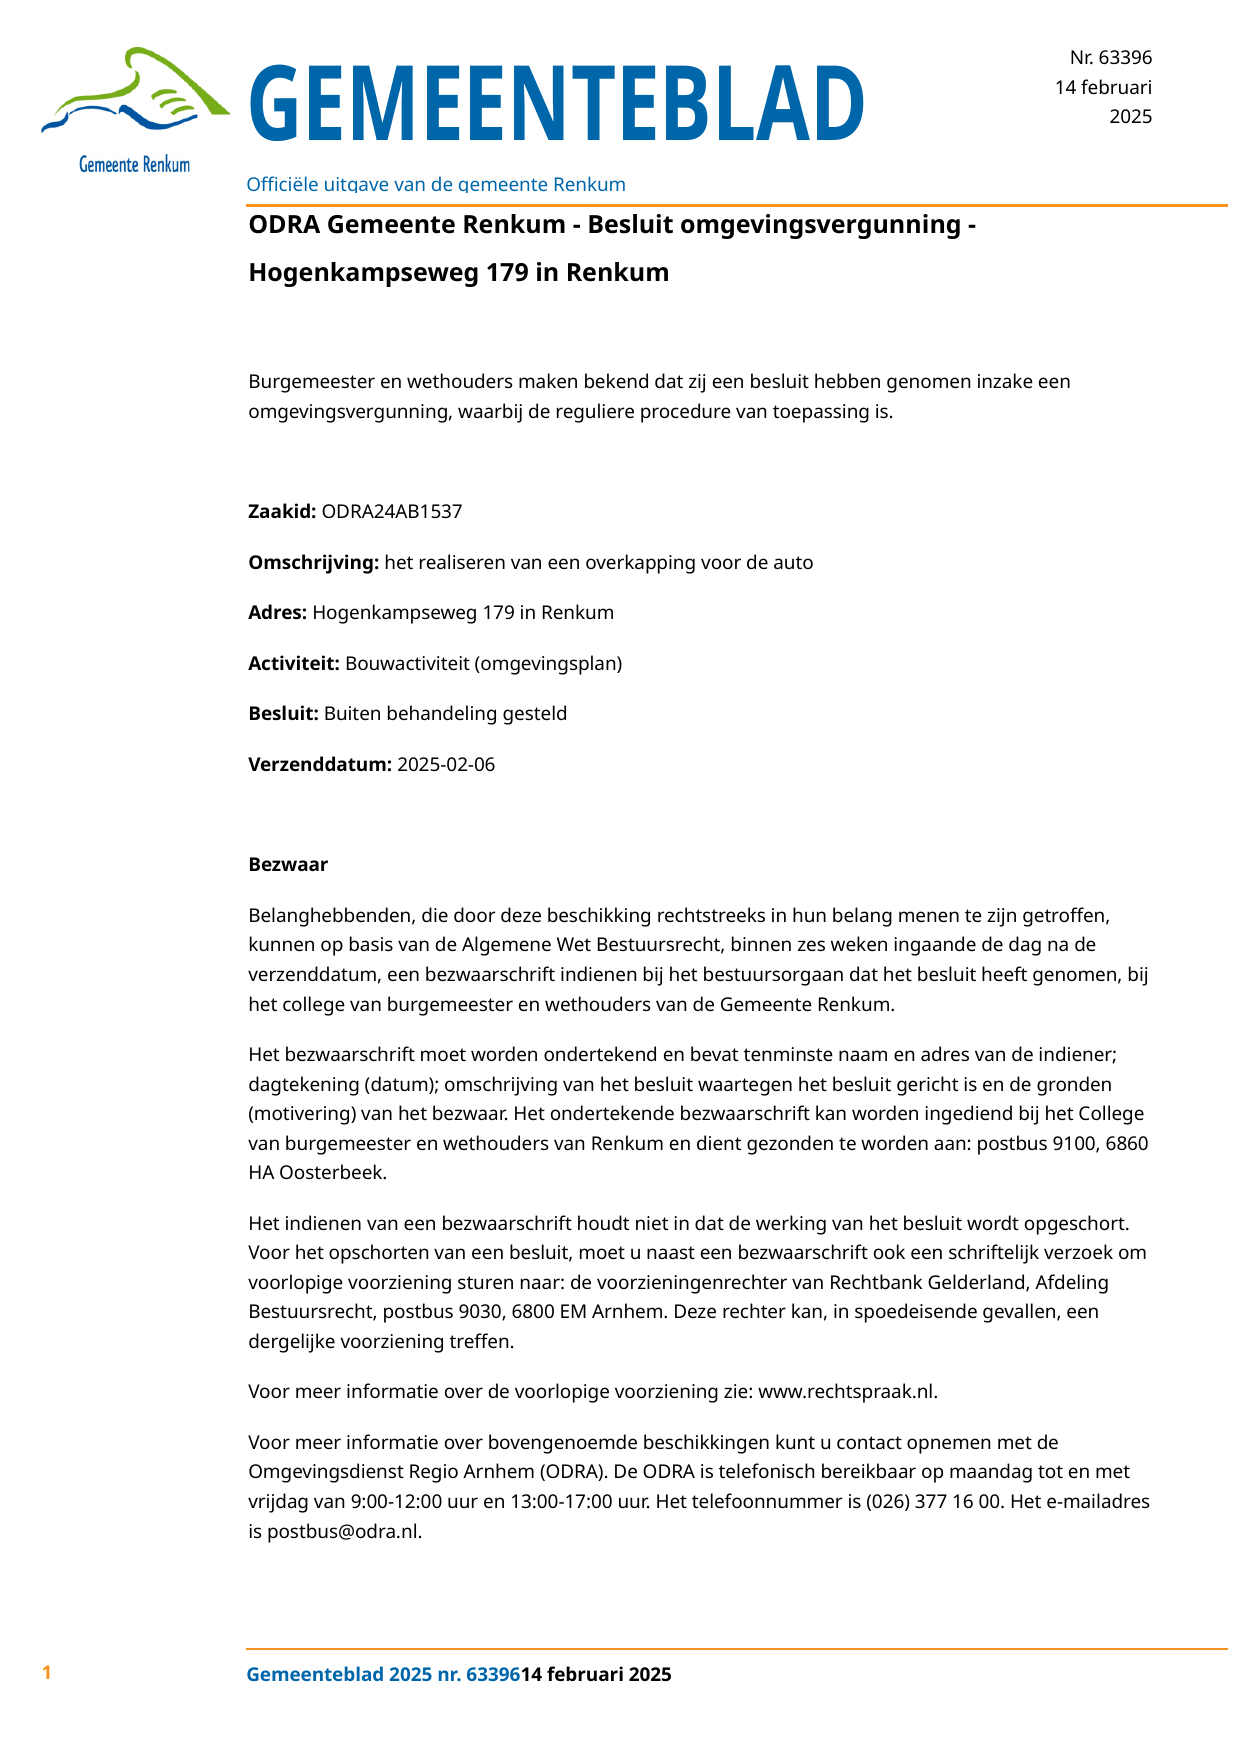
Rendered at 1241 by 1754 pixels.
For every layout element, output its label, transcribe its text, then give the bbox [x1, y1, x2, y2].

text Voor meer informatie over bovengenoemde beschikkingen kunt u contact opnemen met de Omgevingsdienst Regio Arnhem (ODRA). De ODRA is telefonisch bereikbaar op maandag tot en met vrijdag van 9:00-12:00 uur en 13:00-17:00 uur. Het telefoonnummer is (026) 377 16 00. Het e-mailadres is postbus@odra.nl. [248, 1429, 1152, 1544]
text Verzenddatum: 2025-02-06 [248, 751, 1152, 777]
text Belanghebbenden, die door deze beschikking rechtstreeks in hun belang menen te zijn getroffen, kunnen op basis van de Algemene Wet Bestuursrecht, binnen zes weken ingaande de dag na de verzenddatum, een bezwaarschrift indienen bij het bestuursorgaan dat het besluit heeft genomen, bij het college van burgemeester en wethouders van de Gemeente Renkum. [248, 902, 1152, 1017]
text Bezwaar [248, 852, 1152, 877]
text Het indienen van een bezwaarschrift houdt niet in dat de werking van het besluit wordt opgeschort. Voor het opschorten van een besluit, moet u naast een bezwaarschrift ook een schriftelijk verzoek om voorlopige voorziening sturen naar: de voorzieningenrechter van Rechtbank Gelderland, Afdeling Bestuursrecht, postbus 9030, 6800 EM Arnhem. Deze rechter kan, in spoedeisende gevallen, een dergelijke voorziening treffen. [248, 1210, 1152, 1354]
text Zaakid: ODRA24AB1537 [248, 499, 1152, 524]
text ODRA Gemeente Renkum - Besluit omgevingsvergunning - Hogenkampseweg 179 in Renkum [248, 207, 1152, 288]
text Voor meer informatie over de voorlopige voorziening zie: www.rechtspraak.nl. [248, 1379, 1152, 1404]
picture [41, 47, 231, 172]
text Adres: Hogenkampseweg 179 in Renkum [248, 599, 1152, 625]
text Het bezwaarschrift moet worden ondertekend en bevat tenminste naam en adres van de indiener; dagtekening (datum); omschrijving van het besluit waartegen het besluit gericht is en de gronden (motivering) van het bezwaar. Het ondertekende bezwaarschrift kan worden ingediend bij het College van burgemeester en wethouders van Renkum en dient gezonden te worden aan: postbus 9100, 6860 HA Oosterbeek. [248, 1041, 1152, 1185]
text Burgemeester en wethouders maken bekend dat zij een besluit hebben genomen inzake een omgevingsvergunning, waarbij de reguliere procedure van toepassing is. [248, 368, 1152, 424]
text Omschrijving: het realiseren van een overkapping voor de auto [248, 549, 1152, 575]
text Activiteit: Bouwactiviteit (omgevingsplan) [248, 650, 1152, 676]
text Besluit: Buiten behandeling gesteld [248, 700, 1152, 726]
